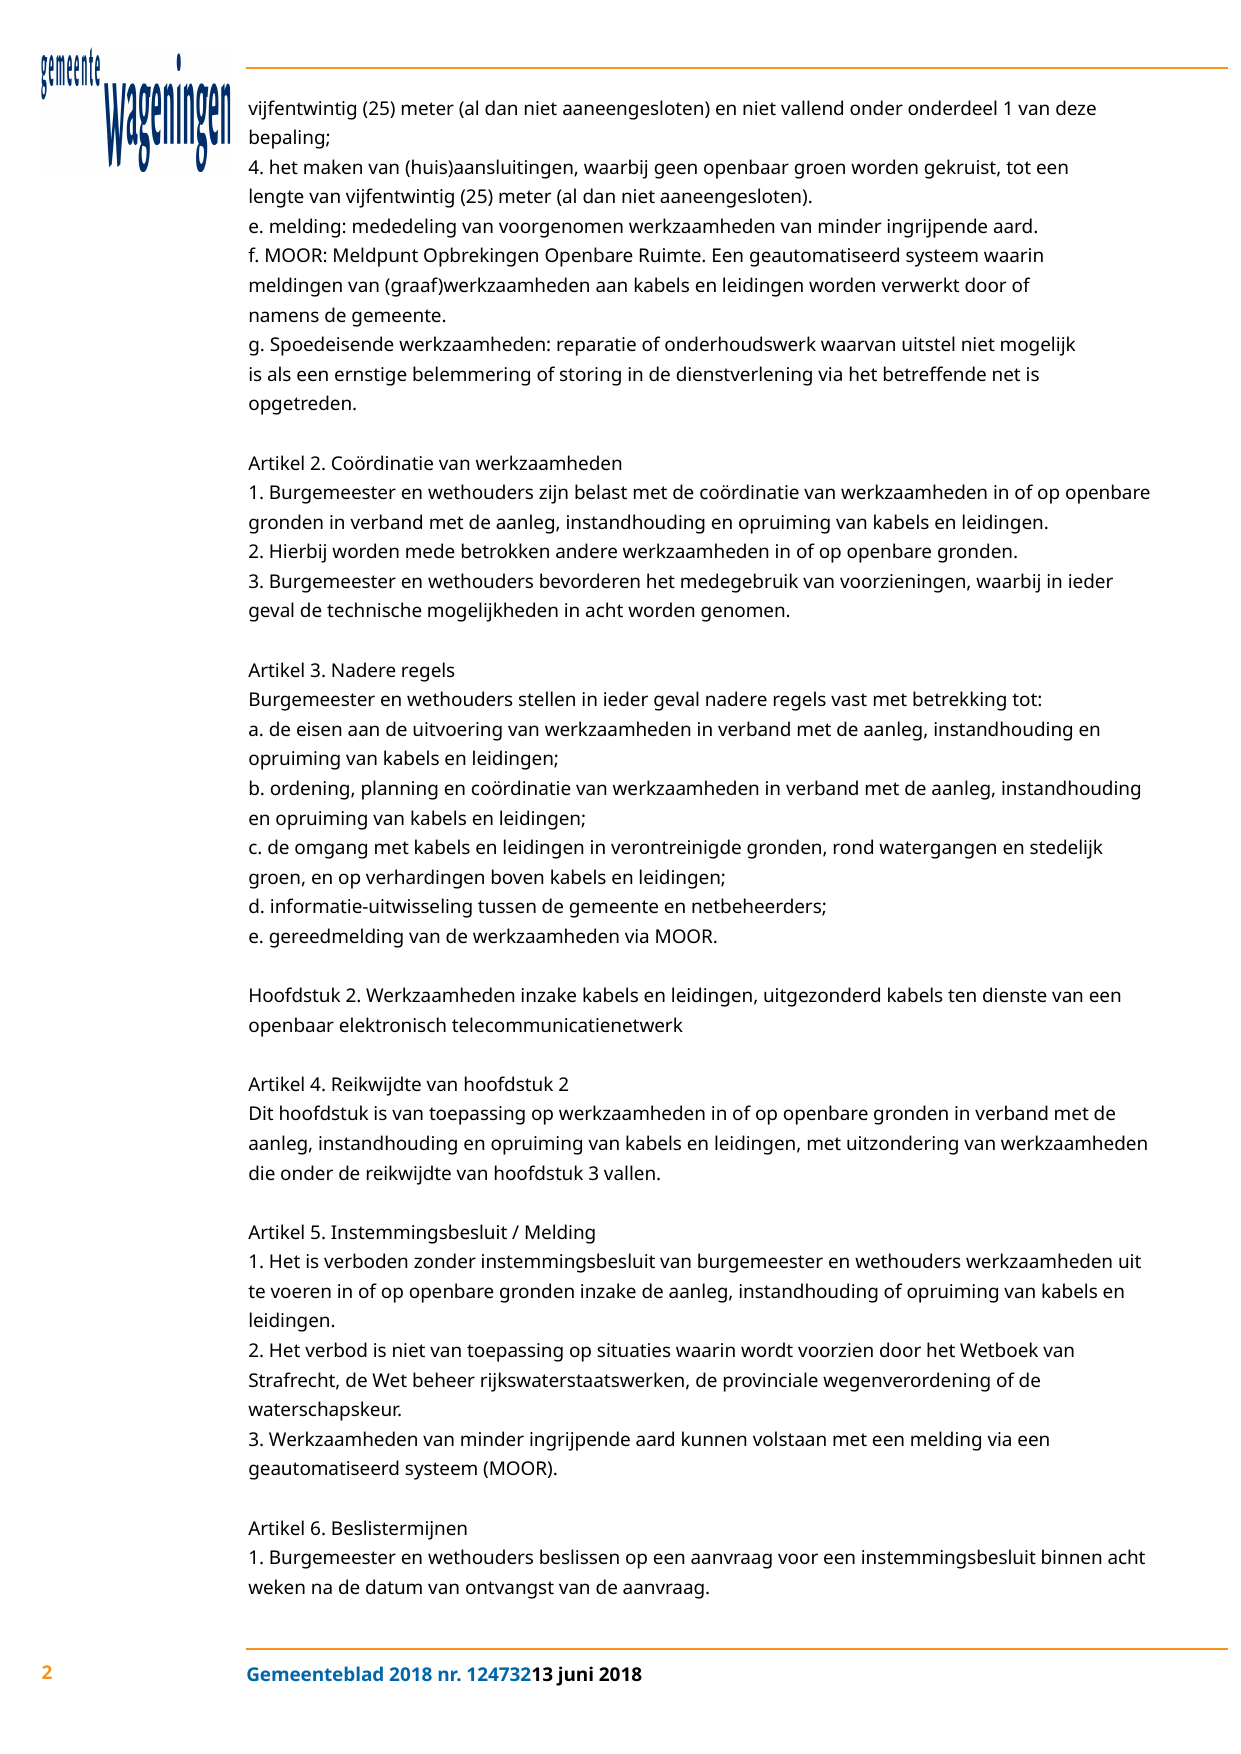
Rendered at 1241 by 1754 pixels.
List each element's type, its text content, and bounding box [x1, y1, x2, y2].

text c. de omgang met kabels en leidingen in verontreinigde gronden, rond watergangen en stedelijk groen, en op verhardingen boven kabels en leidingen; [248, 834, 1152, 890]
text 4. het maken van (huis)aansluitingen, waarbij geen openbaar groen worden gekruist, tot een [248, 154, 1152, 180]
picture [41, 47, 231, 172]
text g. Spoedeisende werkzaamheden: reparatie of onderhoudswerk waarvan uitstel niet mogelijk [248, 331, 1152, 357]
text d. informatie-uitwisseling tussen de gemeente en netbeheerders; [248, 893, 1152, 919]
text Artikel 6. Beslistermijnen [248, 1515, 1152, 1541]
text f. MOOR: Meldpunt Opbrekingen Openbare Ruimte. Een geautomatiseerd systeem waarin [248, 243, 1152, 268]
text Artikel 4. Reikwijdte van hoofdstuk 2 [248, 1071, 1152, 1097]
text 2. Hierbij worden mede betrokken andere werkzaamheden in of op openbare gronden. [248, 538, 1152, 564]
text 3. Werkzaamheden van minder ingrijpende aard kunnen volstaan met een melding via een geautomatiseerd systeem (MOOR). [248, 1426, 1152, 1481]
text Artikel 2. Coördinatie van werkzaamheden [248, 450, 1152, 476]
text Hoofdstuk 2. Werkzaamheden inzake kabels en leidingen, uitgezonderd kabels ten dienste van een openbaar elektronisch telecommunicatienetwerk [248, 982, 1152, 1038]
text namens de gemeente. [248, 302, 1152, 328]
text 2. Het verbod is niet van toepassing op situaties waarin wordt voorzien door het Wetboek van Strafrecht, de Wet beheer rijkswaterstaatswerken, de provinciale wegenverordening of de waterschapskeur. [248, 1337, 1152, 1422]
text 1. Burgemeester en wethouders zijn belast met de coördinatie van werkzaamheden in of op openbare gronden in verband met de aanleg, instandhouding en opruiming van kabels en leidingen. [248, 479, 1152, 535]
text 1. Het is verboden zonder instemmingsbesluit van burgemeester en wethouders werkzaamheden uit te voeren in of op openbare gronden inzake de aanleg, instandhouding of opruiming van kabels en leidingen. [248, 1248, 1152, 1333]
text Dit hoofdstuk is van toepassing op werkzaamheden in of op openbare gronden in verband met de aanleg, instandhouding en opruiming van kabels en leidingen, met uitzondering van werkzaamheden die onder de reikwijdte van hoofdstuk 3 vallen. [248, 1101, 1152, 1186]
text e. melding: mededeling van voorgenomen werkzaamheden van minder ingrijpende aard. [248, 213, 1152, 239]
text 3. Burgemeester en wethouders bevorderen het medegebruik van voorzieningen, waarbij in ieder geval de technische mogelijkheden in acht worden genomen. [248, 568, 1152, 623]
text is als een ernstige belemmering of storing in de dienstverlening via het betreffende net is [248, 361, 1152, 387]
text Artikel 3. Nadere regels [248, 657, 1152, 683]
text vijfentwintig (25) meter (al dan niet aaneengesloten) en niet vallend onder onderdeel 1 van deze bepaling; [248, 95, 1152, 150]
text 1. Burgemeester en wethouders beslissen op een aanvraag voor een instemmingsbesluit binnen acht weken na de datum van ontvangst van de aanvraag. [248, 1544, 1152, 1600]
text lengte van vijfentwintig (25) meter (al dan niet aaneengesloten). [248, 183, 1152, 209]
text Burgemeester en wethouders stellen in ieder geval nadere regels vast met betrekking tot: [248, 686, 1152, 712]
text Artikel 5. Instemmingsbesluit / Melding [248, 1219, 1152, 1245]
text e. gereedmelding van de werkzaamheden via MOOR. [248, 923, 1152, 949]
text b. ordening, planning en coördinatie van werkzaamheden in verband met de aanleg, instandhouding en opruiming van kabels en leidingen; [248, 775, 1152, 831]
text a. de eisen aan de uitvoering van werkzaamheden in verband met de aanleg, instandhouding en opruiming van kabels en leidingen; [248, 716, 1152, 771]
text opgetreden. [248, 391, 1152, 416]
text meldingen van (graaf)werkzaamheden aan kabels en leidingen worden verwerkt door of [248, 272, 1152, 298]
